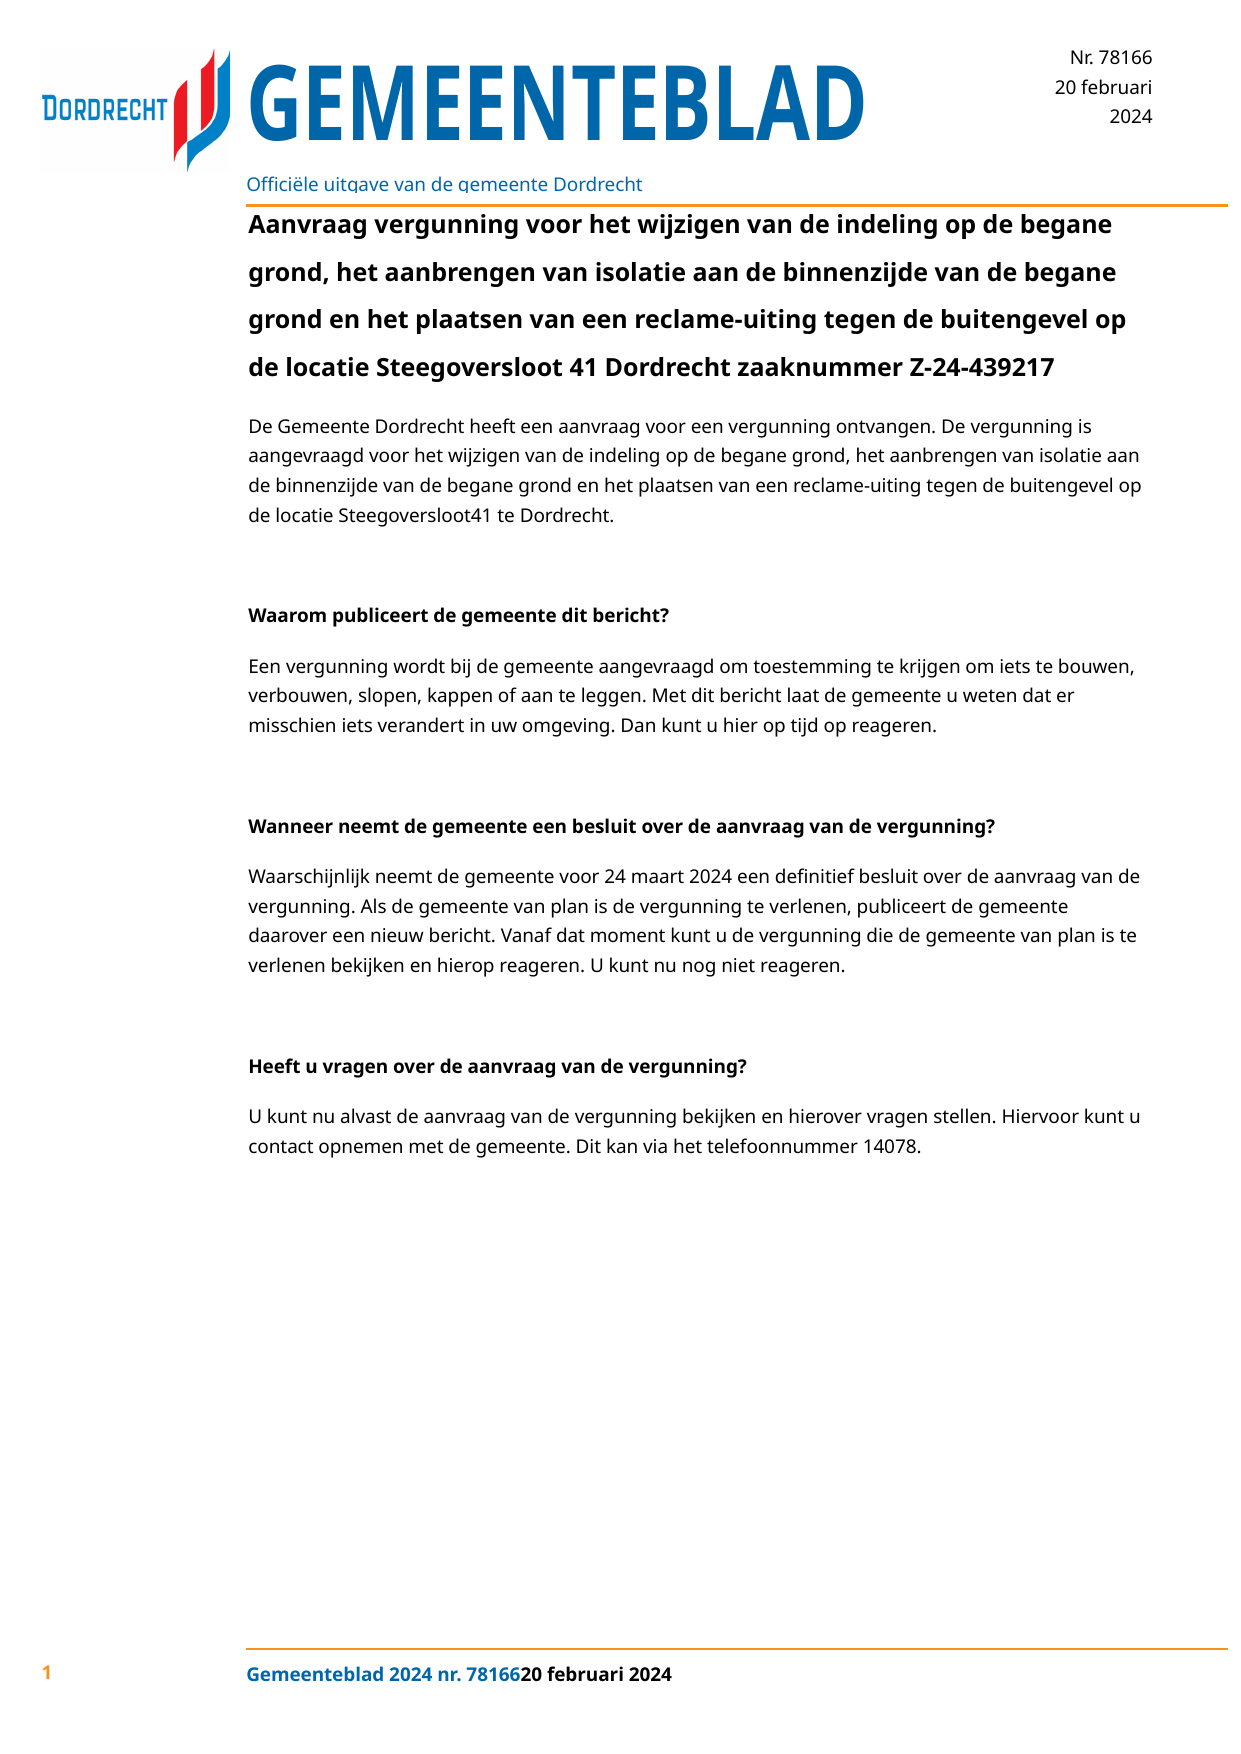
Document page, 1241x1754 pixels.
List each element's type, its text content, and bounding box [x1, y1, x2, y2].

text Aanvraag vergunning voor het wijzigen van de indeling op de begane grond, het aanbrengen van isolatie aan de binnenzijde van de begane grond en het plaatsen van een reclame-uiting tegen de buitengevel op de locatie Steegoversloot 41 Dordrecht zaaknummer Z-24-439217 [248, 207, 1152, 384]
text Heeft u vragen over de aanvraag van de vergunning? [248, 1053, 1152, 1079]
text U kunt nu alvast de aanvraag van de vergunning bekijken en hierover vragen stellen. Hiervoor kunt u contact opnemen met de gemeente. Dit kan via het telefoonnummer 14078. [248, 1103, 1152, 1159]
text Wanneer neemt de gemeente een besluit over de aanvraag van de vergunning? [248, 813, 1152, 839]
text Waarschijnlijk neemt de gemeente voor 24 maart 2024 een definitief besluit over de aanvraag van de vergunning. Als de gemeente van plan is de vergunning te verlenen, publiceert de gemeente daarover een nieuw bericht. Vanaf dat moment kunt u de vergunning die de gemeente van plan is te verlenen bekijken en hierop reageren. U kunt nu nog niet reageren. [248, 863, 1152, 978]
text Een vergunning wordt bij de gemeente aangevraagd om toestemming te krijgen om iets te bouwen, verbouwen, slopen, kappen of aan te leggen. Met dit bericht laat de gemeente u weten dat er misschien iets verandert in uw omgeving. Dan kunt u hier op tijd op reageren. [248, 653, 1152, 738]
picture [41, 47, 231, 172]
text Waarom publiceert de gemeente dit bericht? [248, 603, 1152, 628]
text De Gemeente Dordrecht heeft een aanvraag voor een vergunning ontvangen. De vergunning is aangevraagd voor het wijzigen van de indeling op de begane grond, het aanbrengen van isolatie aan de binnenzijde van de begane grond en het plaatsen van een reclame-uiting tegen de buitengevel op de locatie Steegoversloot41 te Dordrecht. [248, 413, 1152, 528]
